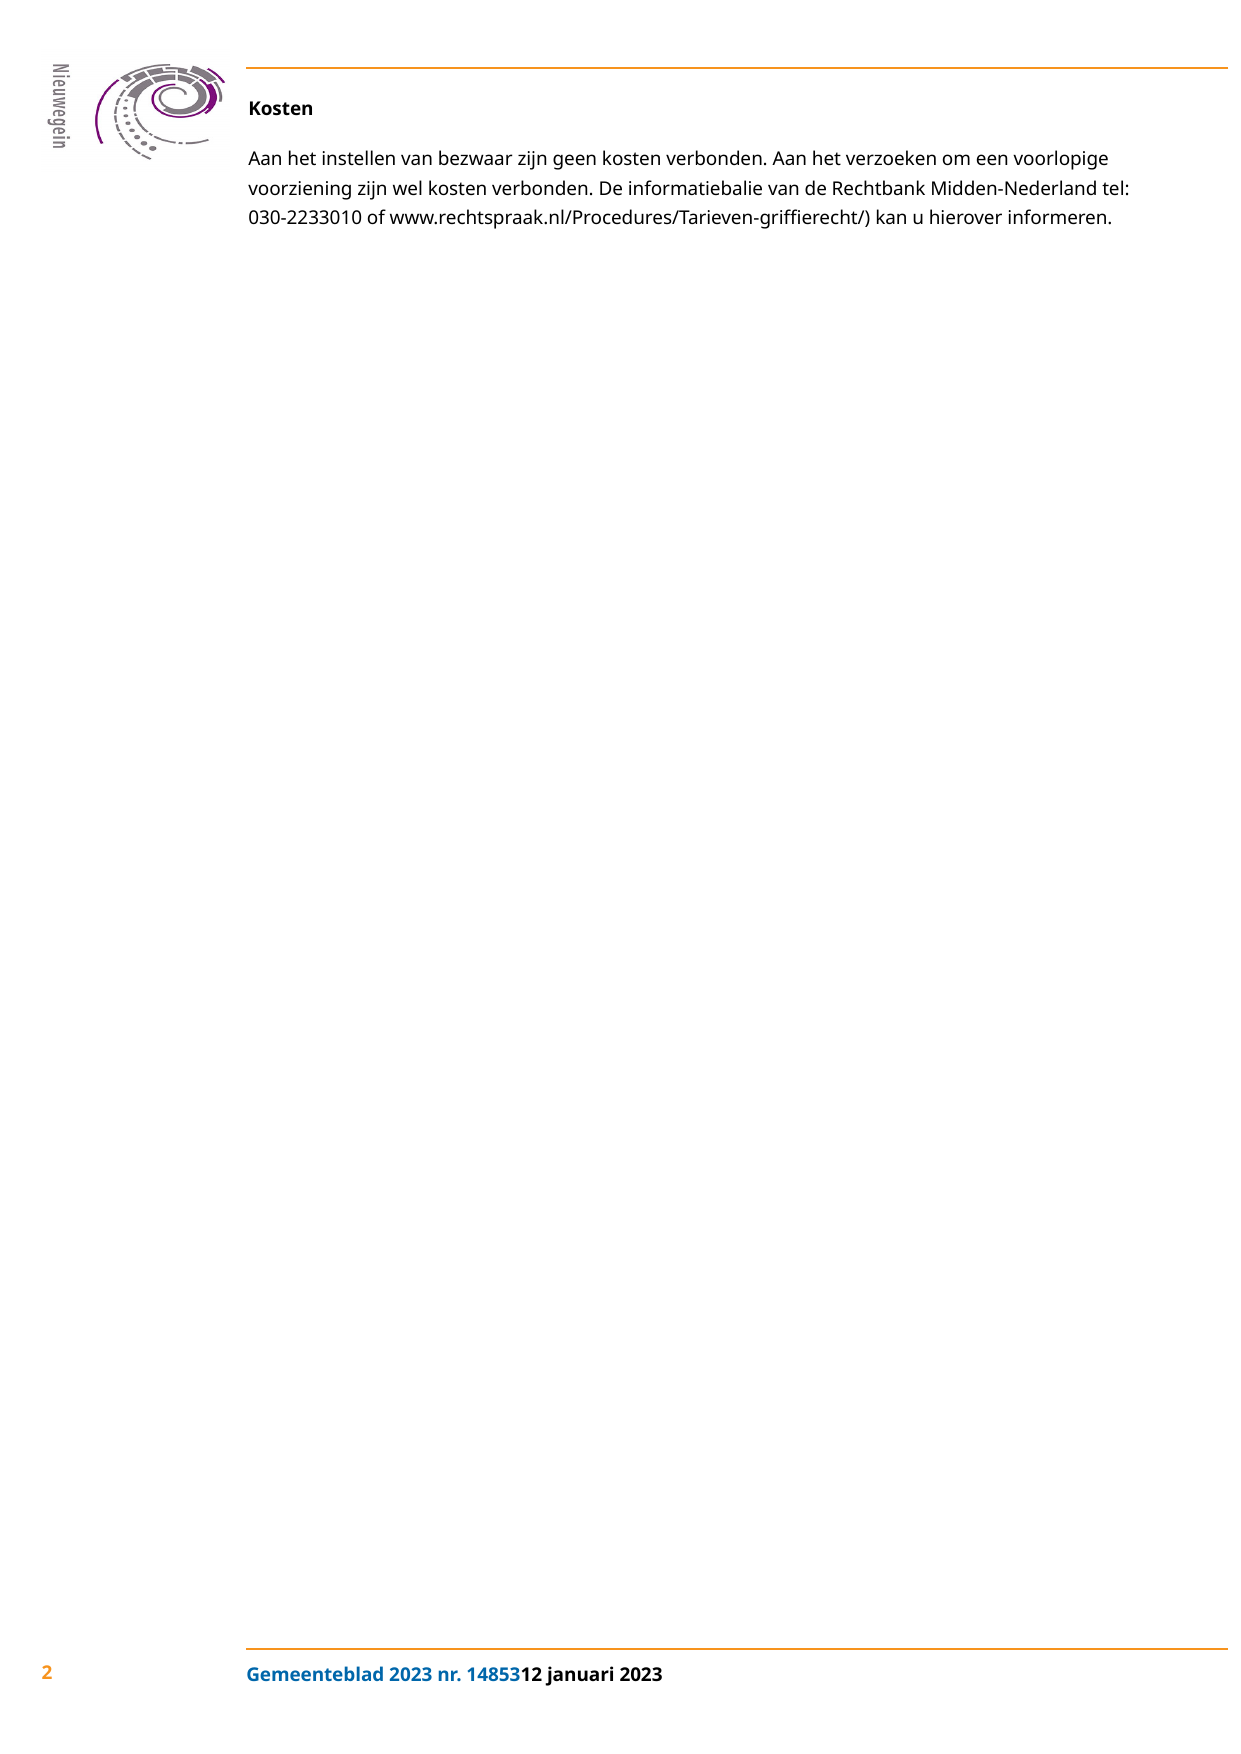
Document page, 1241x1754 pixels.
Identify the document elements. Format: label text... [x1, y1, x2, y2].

picture [41, 47, 231, 172]
text Aan het instellen van bezwaar zijn geen kosten verbonden. Aan het verzoeken om een voorlopige voorziening zijn wel kosten verbonden. De informatiebalie van de Rechtbank Midden-Nederland tel: 030-2233010 of www.rechtspraak.nl/Procedures/Tarieven-griffierecht/) kan u hierover informeren. [248, 145, 1152, 230]
text Kosten [248, 95, 1152, 121]
